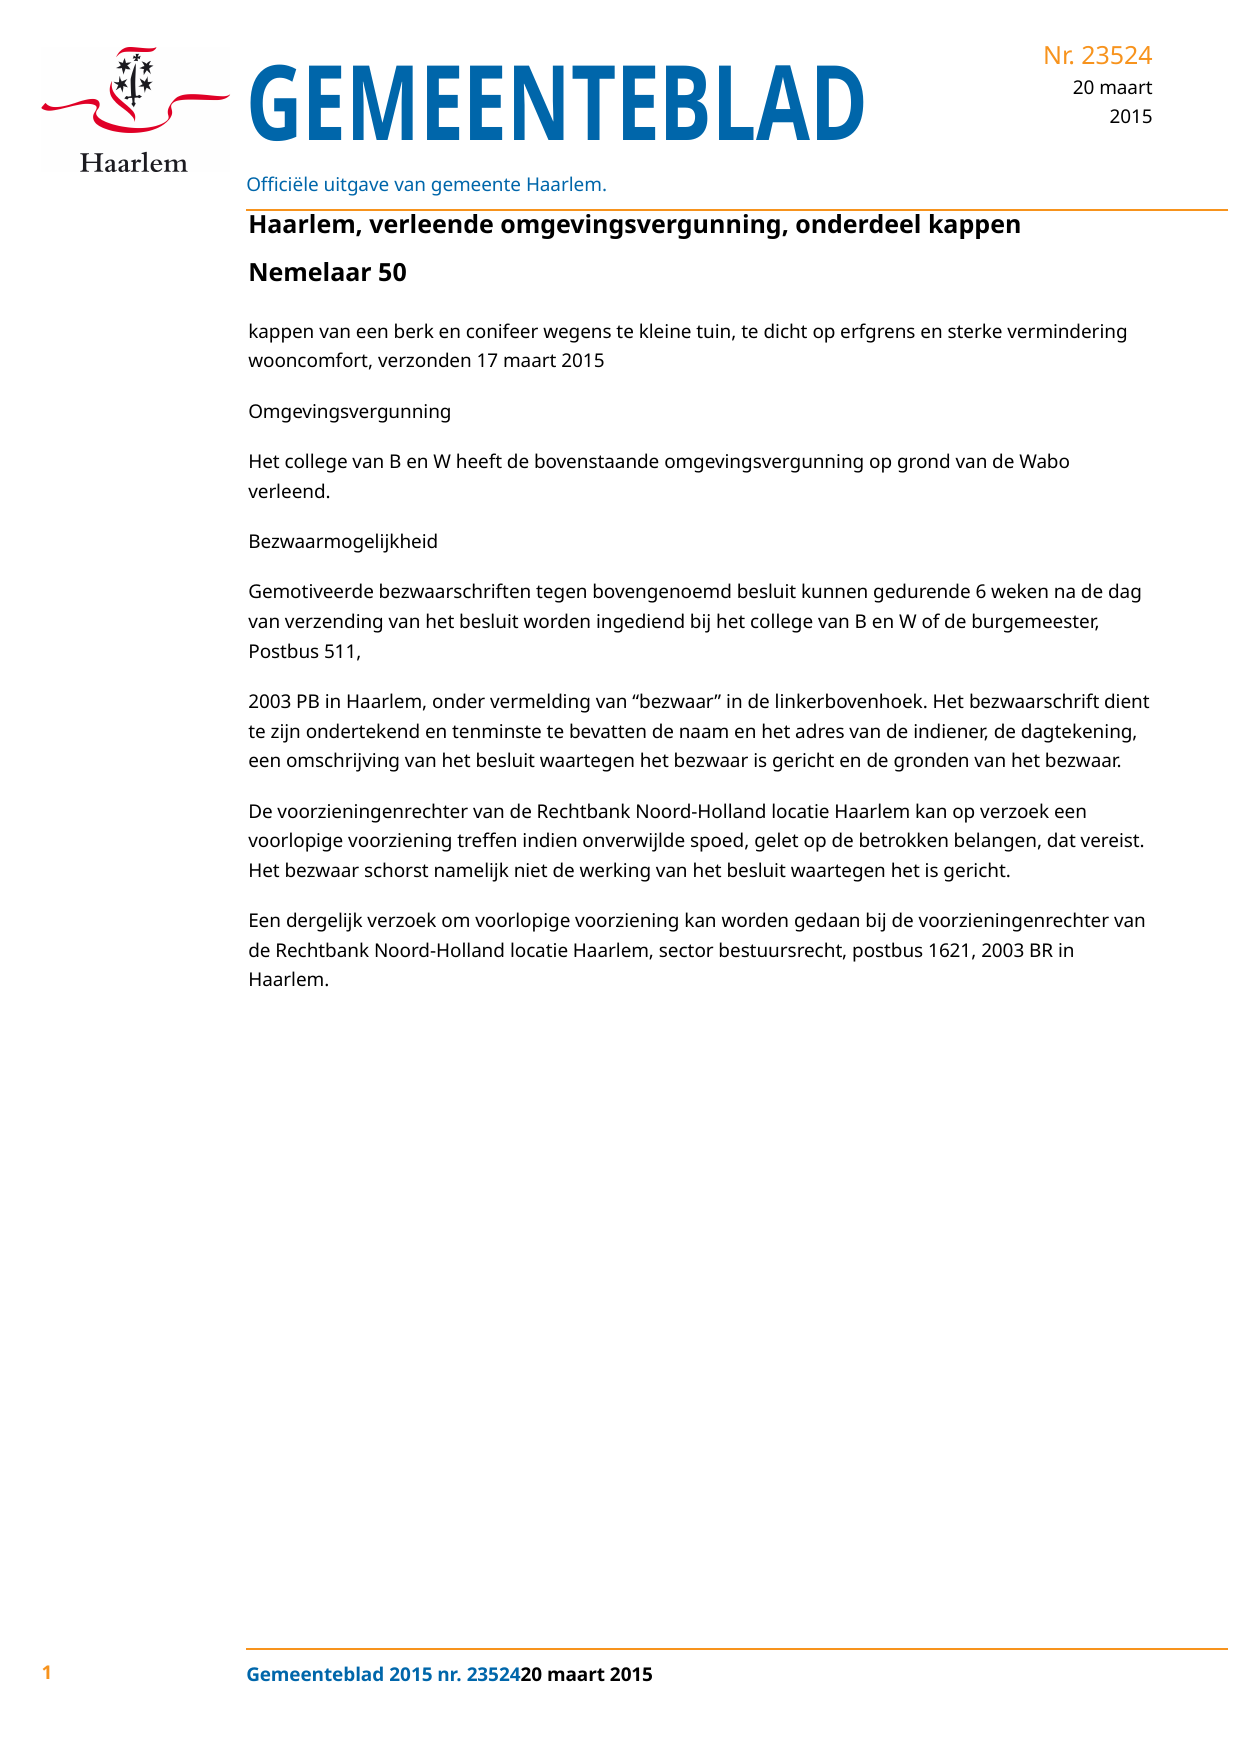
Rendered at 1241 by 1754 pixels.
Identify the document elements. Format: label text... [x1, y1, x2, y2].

text Gemotiveerde bezwaarschriften tegen bovengenoemd besluit kunnen gedurende 6 weken na de dag van verzending van het besluit worden ingediend bij het college van B en W of de burgemeester, Postbus 511, [248, 579, 1152, 664]
text kappen van een berk en conifeer wegens te kleine tuin, te dicht op erfgrens en sterke vermindering wooncomfort, verzonden 17 maart 2015 [248, 318, 1152, 373]
text Het college van B en W heeft de bovenstaande omgevingsvergunning op grond van de Wabo verleend. [248, 448, 1152, 504]
text Een dergelijk verzoek om voorlopige voorziening kan worden gedaan bij de voorzieningenrechter van de Rechtbank Noord-Holland locatie Haarlem, sector bestuursrecht, postbus 1621, 2003 BR in Haarlem. [248, 907, 1152, 992]
text Bezwaarmogelijkheid [248, 528, 1152, 554]
text Haarlem, verleende omgevingsvergunning, onderdeel kappen Nemelaar 50 [248, 211, 1152, 288]
text Omgevingsvergunning [248, 398, 1152, 424]
text De voorzieningenrechter van de Rechtbank Noord-Holland locatie Haarlem kan op verzoek een voorlopige voorziening treffen indien onverwijlde spoed, gelet op de betrokken belangen, dat vereist. Het bezwaar schorst namelijk niet de werking van het besluit waartegen het is gericht. [248, 798, 1152, 883]
text 2003 PB in Haarlem, onder vermelding van “bezwaar” in de linkerbovenhoek. Het bezwaarschrift dient te zijn ondertekend en tenminste te bevatten de naam en het adres van de indiener, de dagtekening, een omschrijving van het besluit waartegen het bezwaar is gericht en de gronden van het bezwaar. [248, 688, 1152, 773]
picture [41, 47, 231, 172]
